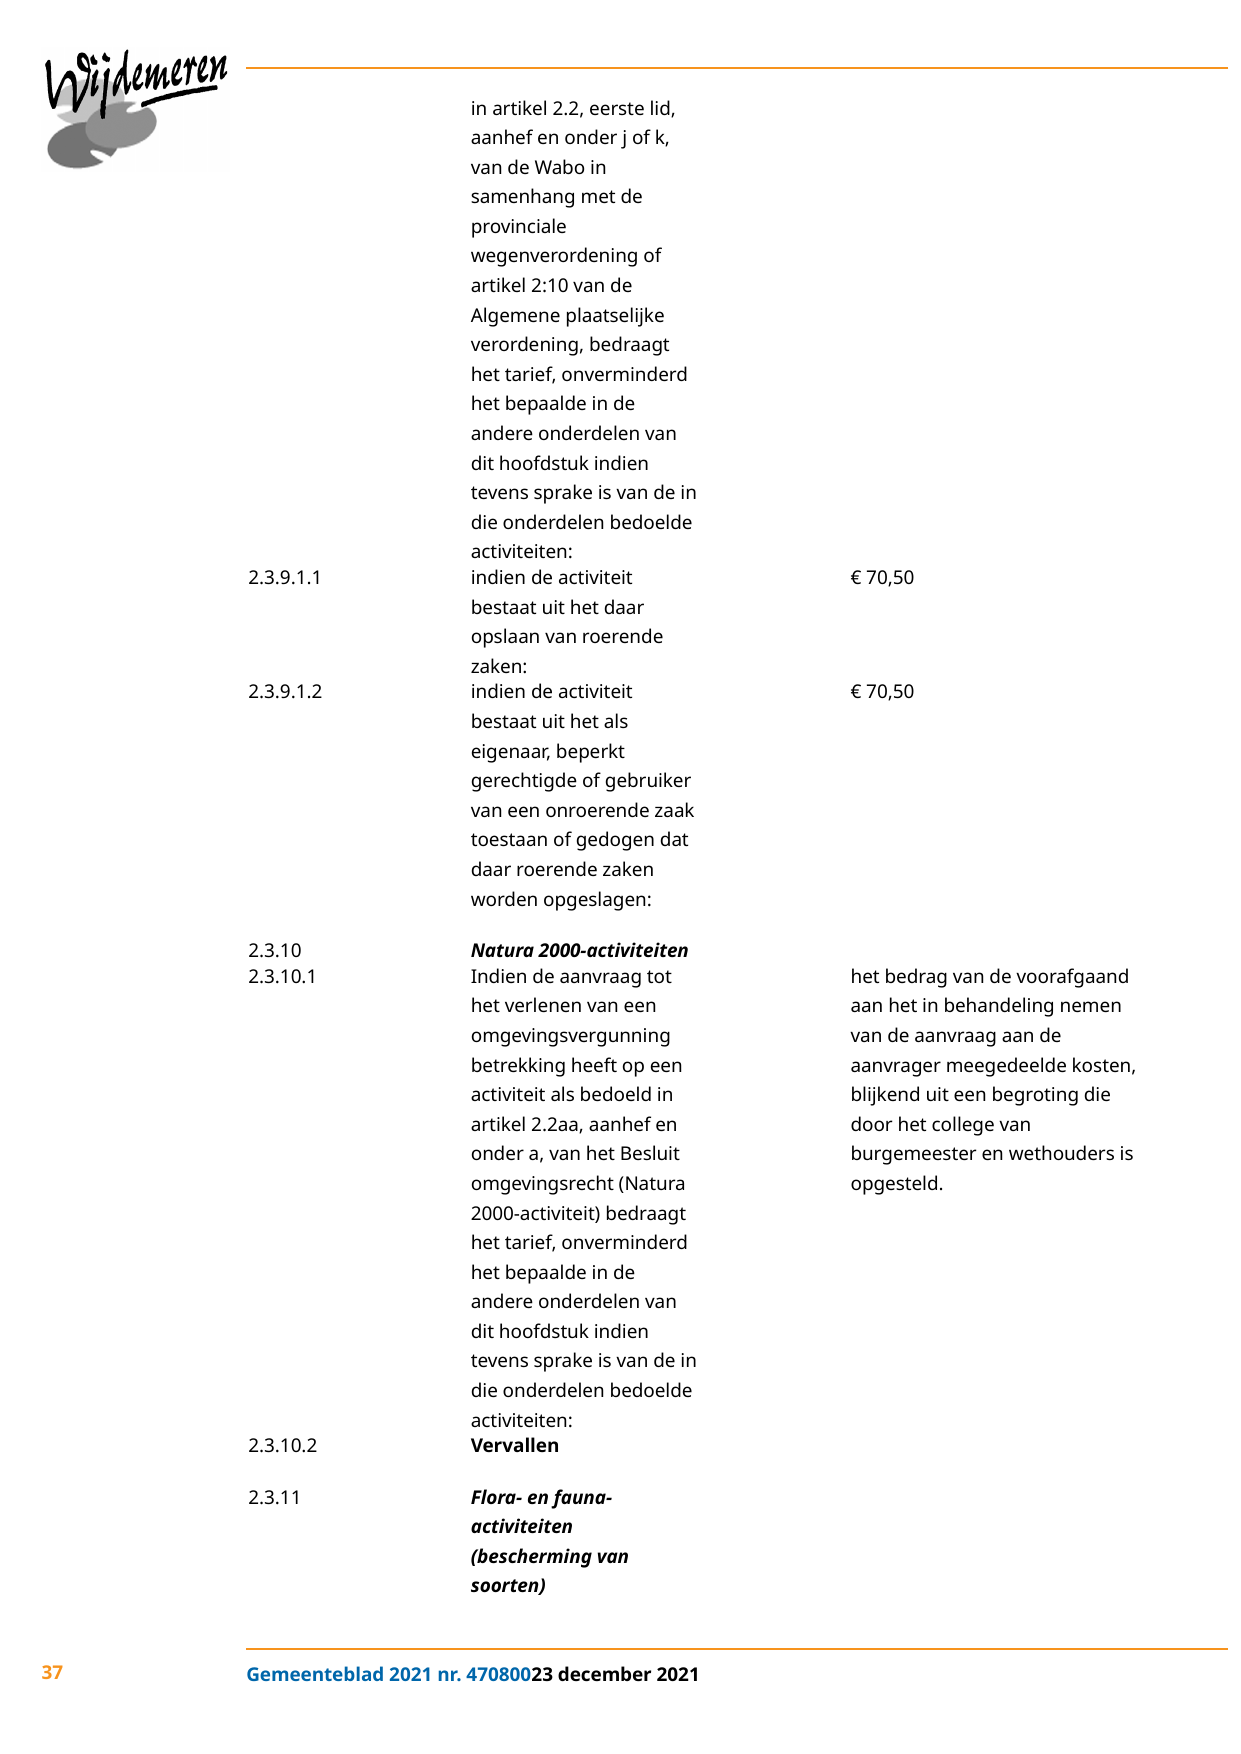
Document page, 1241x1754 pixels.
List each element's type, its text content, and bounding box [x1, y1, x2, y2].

table_cell € 70,50 [850, 679, 1001, 912]
table_cell 2.3.10.1 [248, 963, 471, 1432]
table_cell 2.3.9.1.2 [248, 679, 471, 912]
table_cell [850, 912, 1001, 937]
table_cell [700, 1433, 850, 1458]
table_cell het bedrag van de voorafgaand aan het in behandeling nemen van de aanvraag aan de aanvrager meegedeelde kosten, blijkend uit een begroting die door het college van burgemeester en wethouders is opgesteld. [850, 963, 1152, 1432]
table_cell [1001, 564, 1152, 679]
table_cell [1001, 679, 1152, 912]
table_cell [471, 1458, 700, 1484]
table_cell [700, 564, 850, 679]
table_cell [700, 95, 850, 564]
table_cell [248, 1458, 471, 1484]
picture [41, 47, 231, 172]
table_cell [700, 679, 850, 912]
table_cell [700, 937, 850, 963]
table_cell [850, 95, 1001, 564]
table_cell [1001, 1433, 1152, 1458]
table_cell Flora- en fauna-activiteiten (bescherming van soorten) [471, 1484, 700, 1598]
table_cell 2.3.10 [248, 937, 471, 963]
table_cell indien de activiteit bestaat uit het daar opslaan van roerende zaken: [471, 564, 700, 679]
table_cell [850, 1433, 1001, 1458]
table_cell in artikel 2.2, eerste lid, aanhef en onder j of k, van de Wabo in samenhang met de provinciale wegenverordening of artikel 2:10 van de Algemene plaatselijke verordening, bedraagt het tarief, onverminderd het bepaalde in de andere onderdelen van dit hoofdstuk indien tevens sprake is van de in die onderdelen bedoelde activiteiten: [471, 95, 700, 564]
table_cell [700, 912, 850, 937]
table_cell [1001, 1458, 1152, 1484]
table_cell [850, 937, 1001, 963]
table_cell [850, 1484, 1001, 1598]
table_cell 2.3.11 [248, 1484, 471, 1598]
table_cell [1001, 937, 1152, 963]
table_cell € 70,50 [850, 564, 1001, 679]
table_cell [700, 1458, 850, 1484]
table_cell [850, 1458, 1001, 1484]
table_cell [1001, 1484, 1152, 1598]
table_cell 2.3.10.2 [248, 1433, 471, 1458]
table_cell 2.3.9.1.1 [248, 564, 471, 679]
table_cell [248, 912, 471, 937]
table_cell [700, 963, 850, 1432]
table_cell Indien de aanvraag tot het verlenen van een omgevingsvergunning betrekking heeft op een activiteit als bedoeld in artikel 2.2aa, aanhef en onder a, van het Besluit omgevingsrecht (Natura 2000-activiteit) bedraagt het tarief, onverminderd het bepaalde in de andere onderdelen van dit hoofdstuk indien tevens sprake is van de in die onderdelen bedoelde activiteiten: [471, 963, 700, 1432]
table_cell Vervallen [471, 1433, 700, 1458]
table_cell indien de activiteit bestaat uit het als eigenaar, beperkt gerechtigde of gebruiker van een onroerende zaak toestaan of gedogen dat daar roerende zaken worden opgeslagen: [471, 679, 700, 912]
table_cell [1001, 912, 1152, 937]
table_cell [700, 1484, 850, 1598]
table_cell [248, 95, 471, 564]
table_cell [1001, 95, 1152, 564]
table_cell [471, 912, 700, 937]
table_cell Natura 2000-activiteiten [471, 937, 700, 963]
